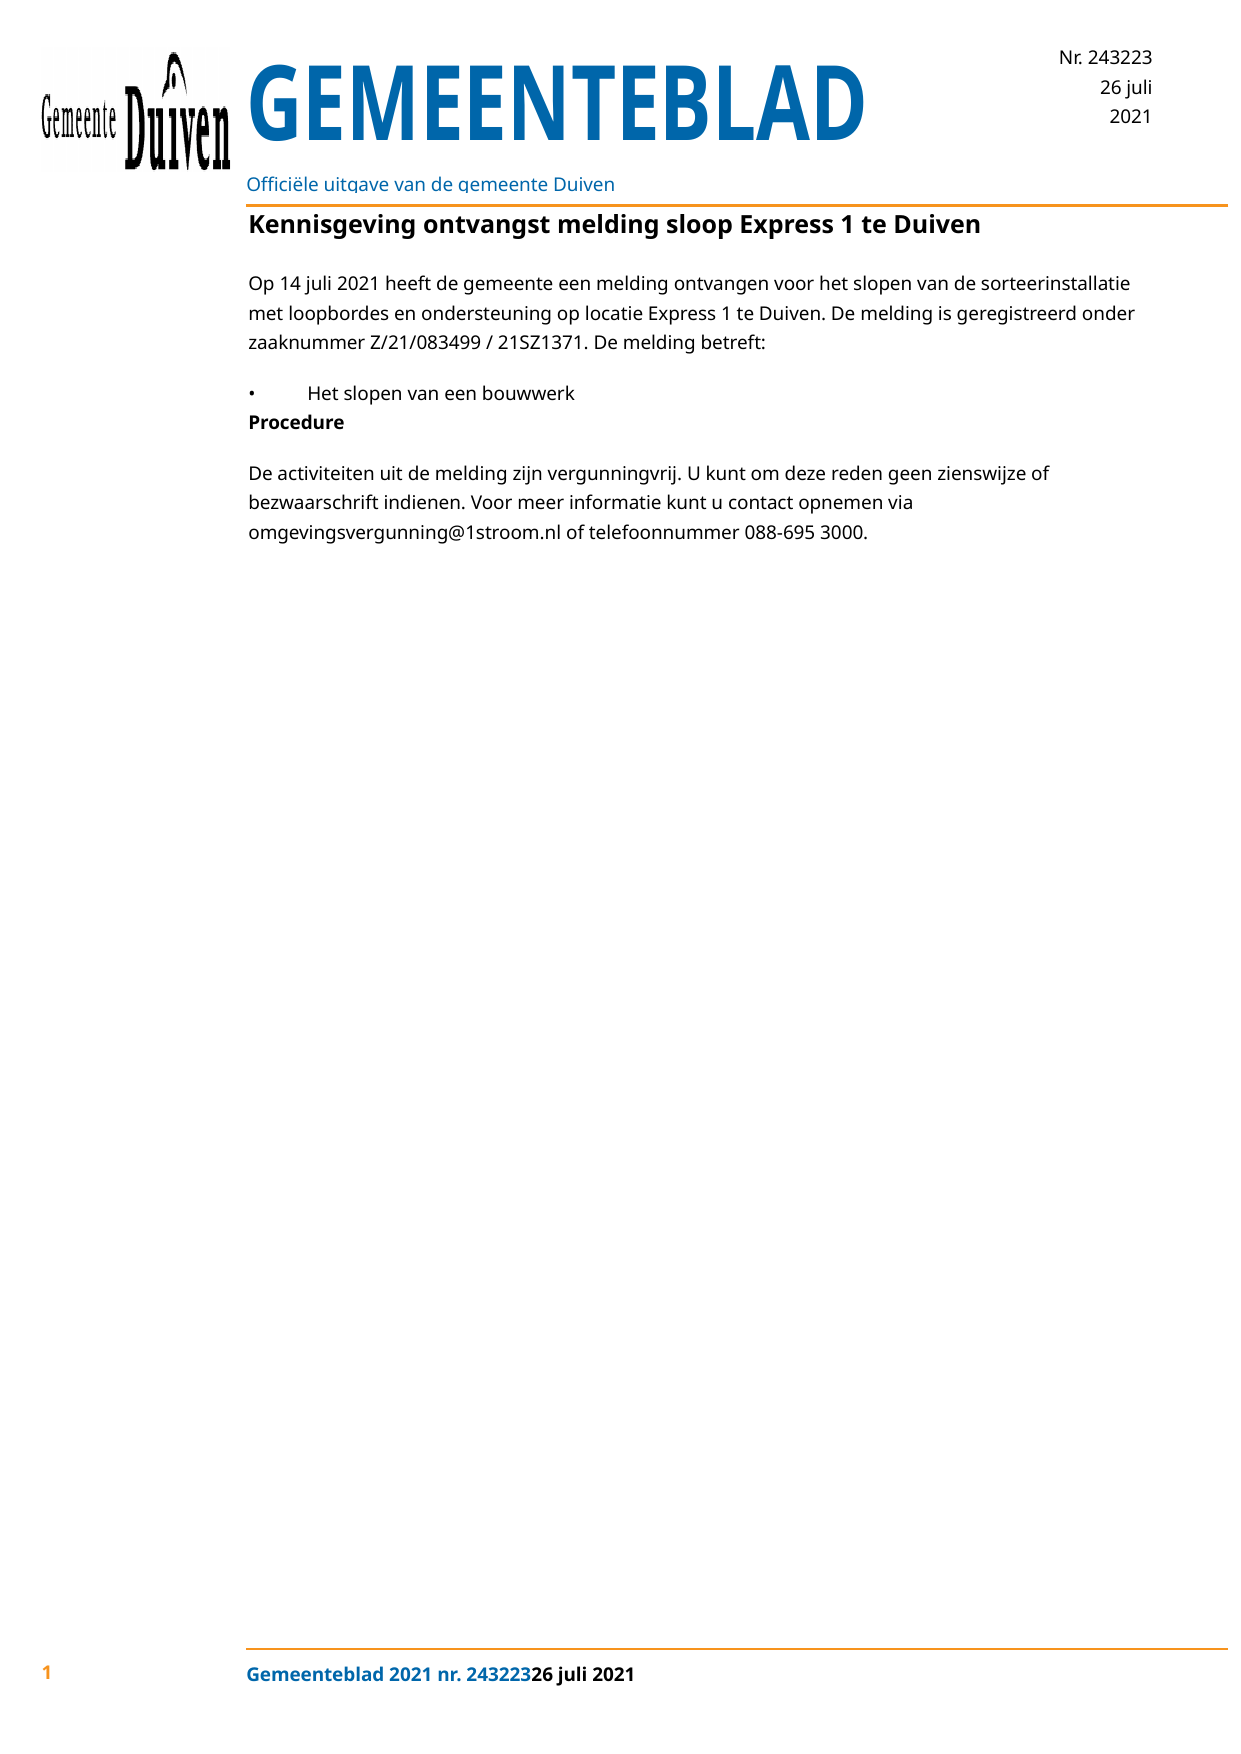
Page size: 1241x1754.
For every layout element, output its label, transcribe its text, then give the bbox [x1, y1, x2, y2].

text Op 14 juli 2021 heeft de gemeente een melding ontvangen voor het slopen van de sorteerinstallatie met loopbordes en ondersteuning op locatie Express 1 te Duiven. De melding is geregistreerd onder zaaknummer Z/21/083499 / 21SZ1371. De melding betreft: [248, 270, 1152, 355]
picture [41, 47, 231, 172]
text Kennisgeving ontvangst melding sloop Express 1 te Duiven [248, 207, 1152, 241]
text De activiteiten uit de melding zijn vergunningvrij. U kunt om deze reden geen zienswijze of bezwaarschrift indienen. Voor meer informatie kunt u contact opnemen via omgevingsvergunning@1stroom.nl of telefoonnummer 088-695 3000. [248, 460, 1152, 545]
text Procedure [248, 409, 1152, 435]
list Het slopen van een bouwwerk [248, 380, 1152, 406]
